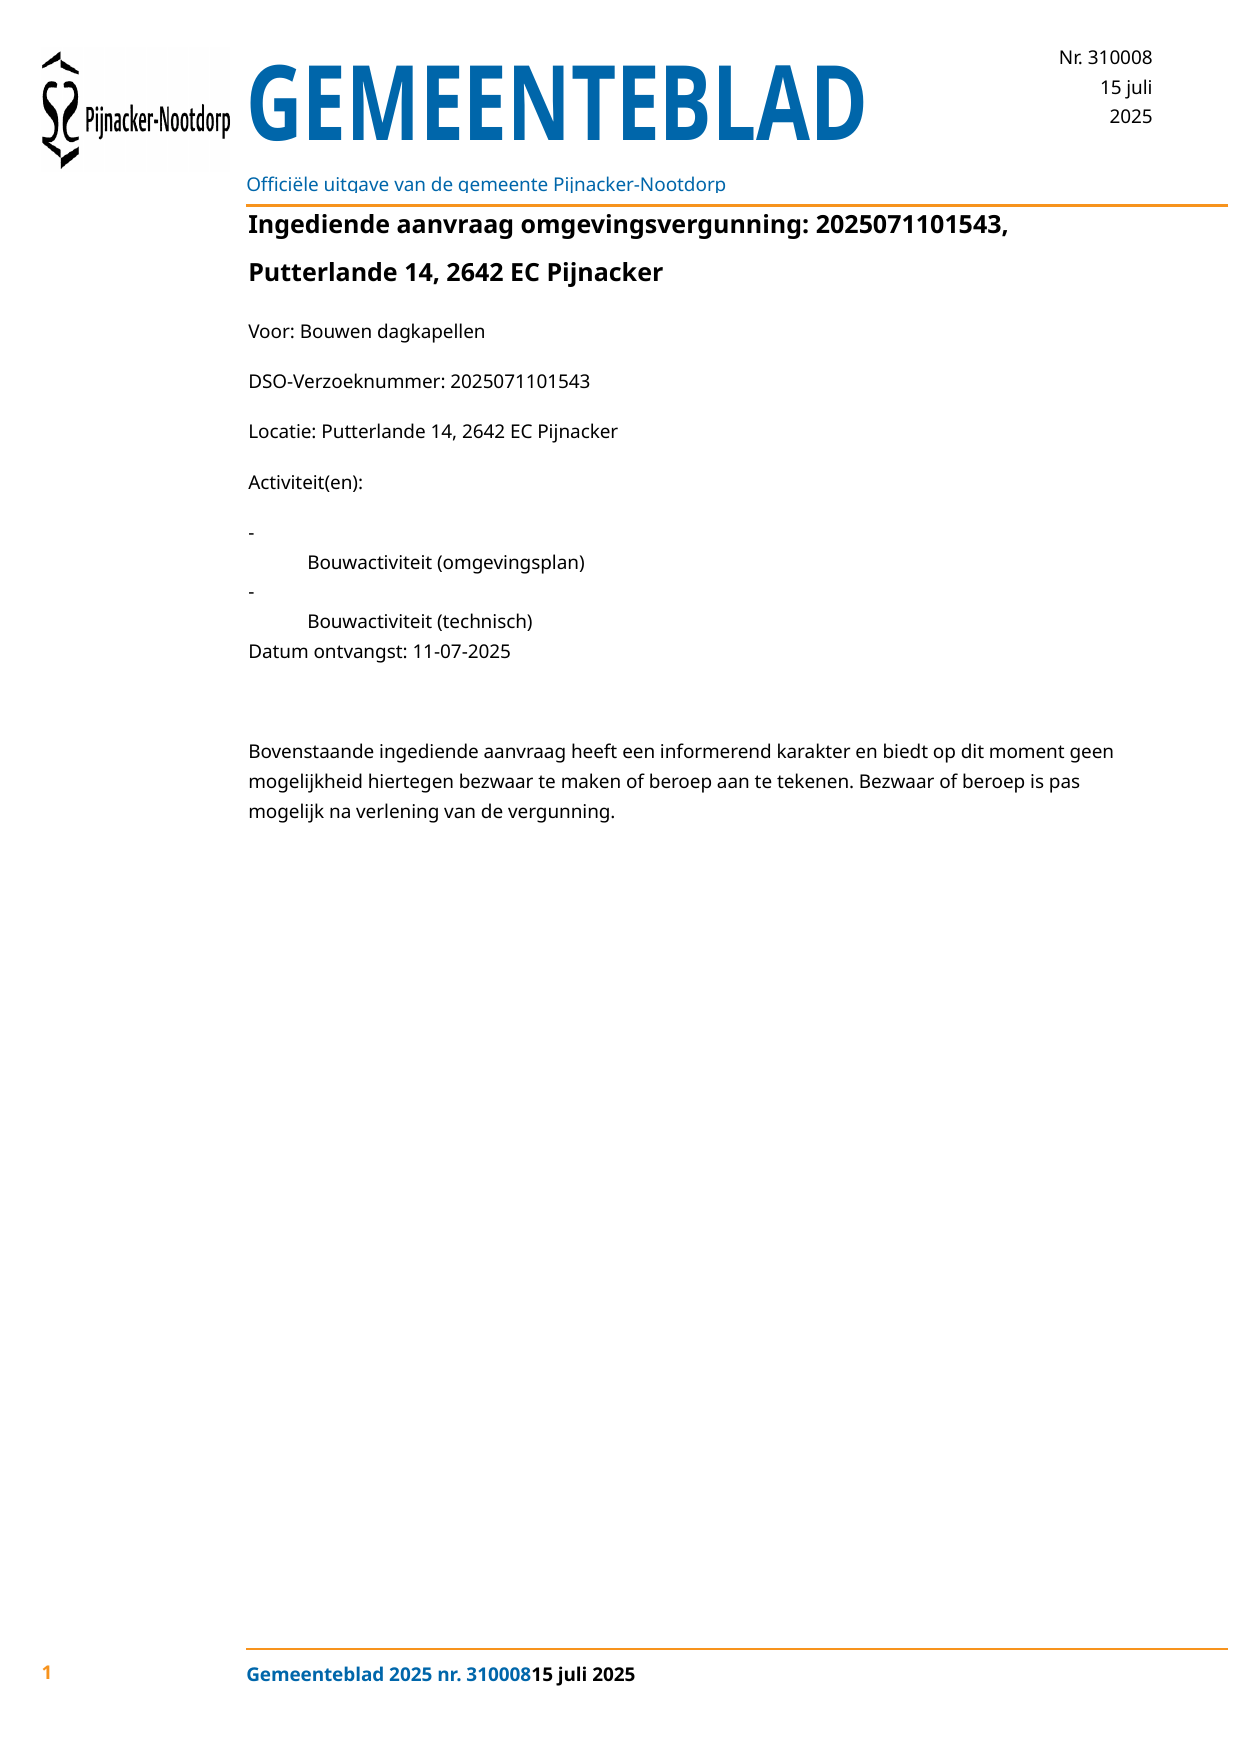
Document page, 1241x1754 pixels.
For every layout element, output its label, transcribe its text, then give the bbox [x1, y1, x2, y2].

text Ingediende aanvraag omgevingsvergunning: 2025071101543, Putterlande 14, 2642 EC Pijnacker [248, 207, 1152, 288]
text Activiteit(en): [248, 469, 1152, 495]
text Bovenstaande ingediende aanvraag heeft een informerend karakter en biedt op dit moment geen mogelijkheid hiertegen bezwaar te maken of beroep aan te tekenen. Bezwaar of beroep is pas mogelijk na verlening van de vergunning. [248, 739, 1152, 824]
picture [41, 47, 231, 172]
text Datum ontvangst: 11-07-2025 [248, 638, 1152, 664]
text DSO-Verzoeknummer: 2025071101543 [248, 368, 1152, 394]
text Voor: Bouwen dagkapellen [248, 318, 1152, 344]
text Locatie: Putterlande 14, 2642 EC Pijnacker [248, 419, 1152, 444]
list Bouwactiviteit (omgevingsplan) [248, 549, 1152, 575]
list Bouwactiviteit (technisch) [248, 608, 1152, 634]
